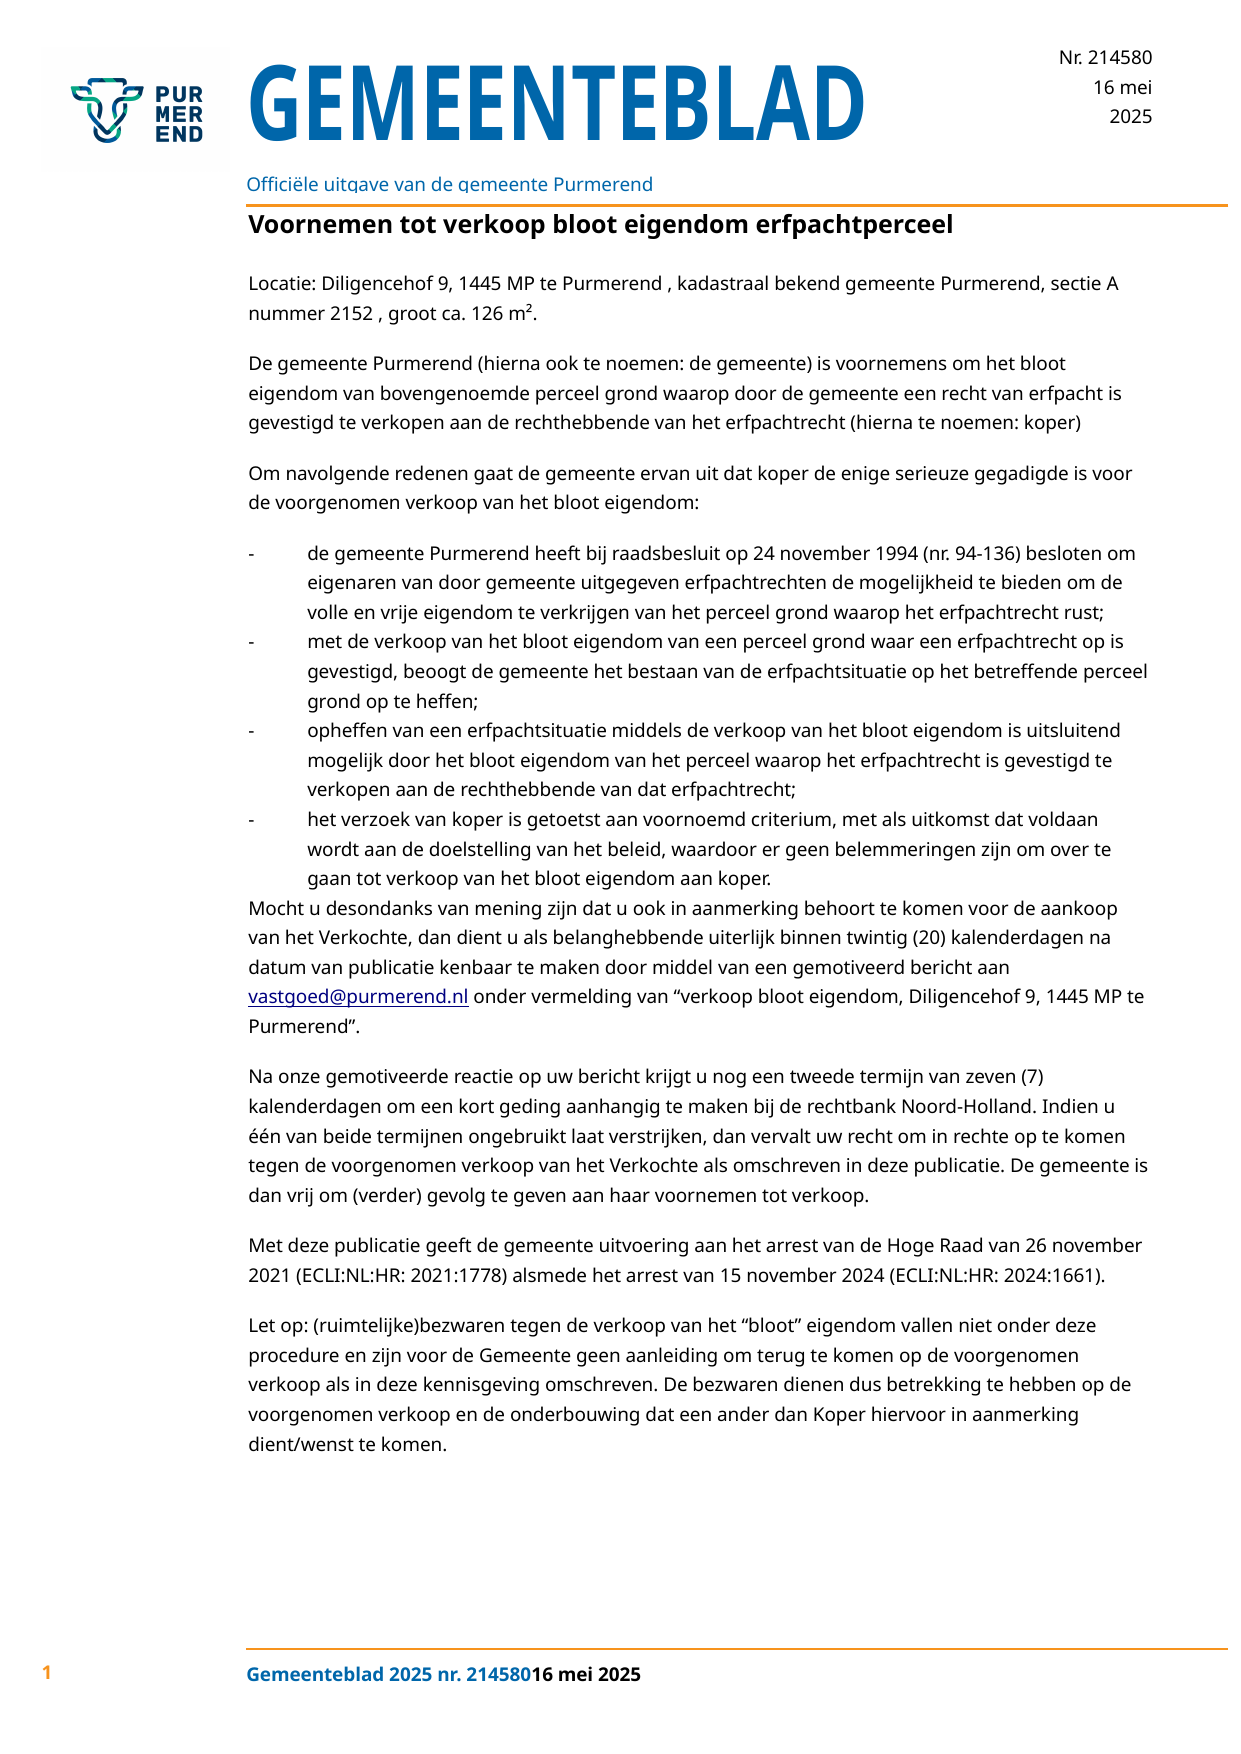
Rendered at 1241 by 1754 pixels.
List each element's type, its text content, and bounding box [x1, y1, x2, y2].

list het verzoek van koper is getoetst aan voornoemd criterium, met als uitkomst dat voldaan wordt aan de doelstelling van het beleid, waardoor er geen belemmeringen zijn om over te gaan tot verkoop van het bloot eigendom aan koper. [248, 806, 1152, 891]
list met de verkoop van het bloot eigendom van een perceel grond waar een erfpachtrecht op is gevestigd, beoogt de gemeente het bestaan van de erfpachtsituatie op het betreffende perceel grond op te heffen; [248, 629, 1152, 713]
text Locatie: Diligencehof 9, 1445 MP te Purmerend , kadastraal bekend gemeente Purmerend, sectie A nummer 2152 , groot ca. 126 m². [248, 270, 1152, 326]
list opheffen van een erfpachtsituatie middels de verkoop van het bloot eigendom is uitsluitend mogelijk door het bloot eigendom van het perceel waarop het erfpachtrecht is gevestigd te verkopen aan de rechthebbende van dat erfpachtrecht; [248, 717, 1152, 802]
text Mocht u desondanks van mening zijn dat u ook in aanmerking behoort te komen voor de aankoop van het Verkochte, dan dient u als belanghebbende uiterlijk binnen twintig (20) kalenderdagen na datum van publicatie kenbaar te maken door middel van een gemotiveerd bericht aan vastgoed@purmerend.nl onder vermelding van “verkoop bloot eigendom, Diligencehof 9, 1445 MP te Purmerend”. [248, 895, 1152, 1039]
text Let op: (ruimtelijke)bezwaren tegen de verkoop van het “bloot” eigendom vallen niet onder deze procedure en zijn voor de Gemeente geen aanleiding om terug te komen op de voorgenomen verkoop als in deze kennisgeving omschreven. De bezwaren dienen dus betrekking te hebben op de voorgenomen verkoop en de onderbouwing dat een ander dan Koper hiervoor in aanmerking dient/wenst te komen. [248, 1312, 1152, 1456]
text Om navolgende redenen gaat de gemeente ervan uit dat koper de enige serieuze gegadigde is voor de voorgenomen verkoop van het bloot eigendom: [248, 460, 1152, 515]
text De gemeente Purmerend (hierna ook te noemen: de gemeente) is voornemens om het bloot eigendom van bovengenoemde perceel grond waarop door de gemeente een recht van erfpacht is gevestigd te verkopen aan de rechthebbende van het erfpachtrecht (hierna te noemen: koper) [248, 350, 1152, 435]
list de gemeente Purmerend heeft bij raadsbesluit op 24 november 1994 (nr. 94-136) besloten om eigenaren van door gemeente uitgegeven erfpachtrechten de mogelijkheid te bieden om de volle en vrije eigendom te verkrijgen van het perceel grond waarop het erfpachtrecht rust; [248, 540, 1152, 625]
picture [41, 47, 231, 172]
text Met deze publicatie geeft de gemeente uitvoering aan het arrest van de Hoge Raad van 26 november 2021 (ECLI:NL:HR: 2021:1778) alsmede het arrest van 15 november 2024 (ECLI:NL:HR: 2024:1661). [248, 1232, 1152, 1288]
text Na onze gemotiveerde reactie op uw bericht krijgt u nog een tweede termijn van zeven (7) kalenderdagen om een kort geding aanhangig te maken bij de rechtbank Noord-Holland. Indien u één van beide termijnen ongebruikt laat verstrijken, dan vervalt uw recht om in rechte op te komen tegen de voorgenomen verkoop van het Verkochte als omschreven in deze publicatie. De gemeente is dan vrij om (verder) gevolg te geven aan haar voornemen tot verkoop. [248, 1064, 1152, 1208]
text Voornemen tot verkoop bloot eigendom erfpachtperceel [248, 207, 1152, 241]
